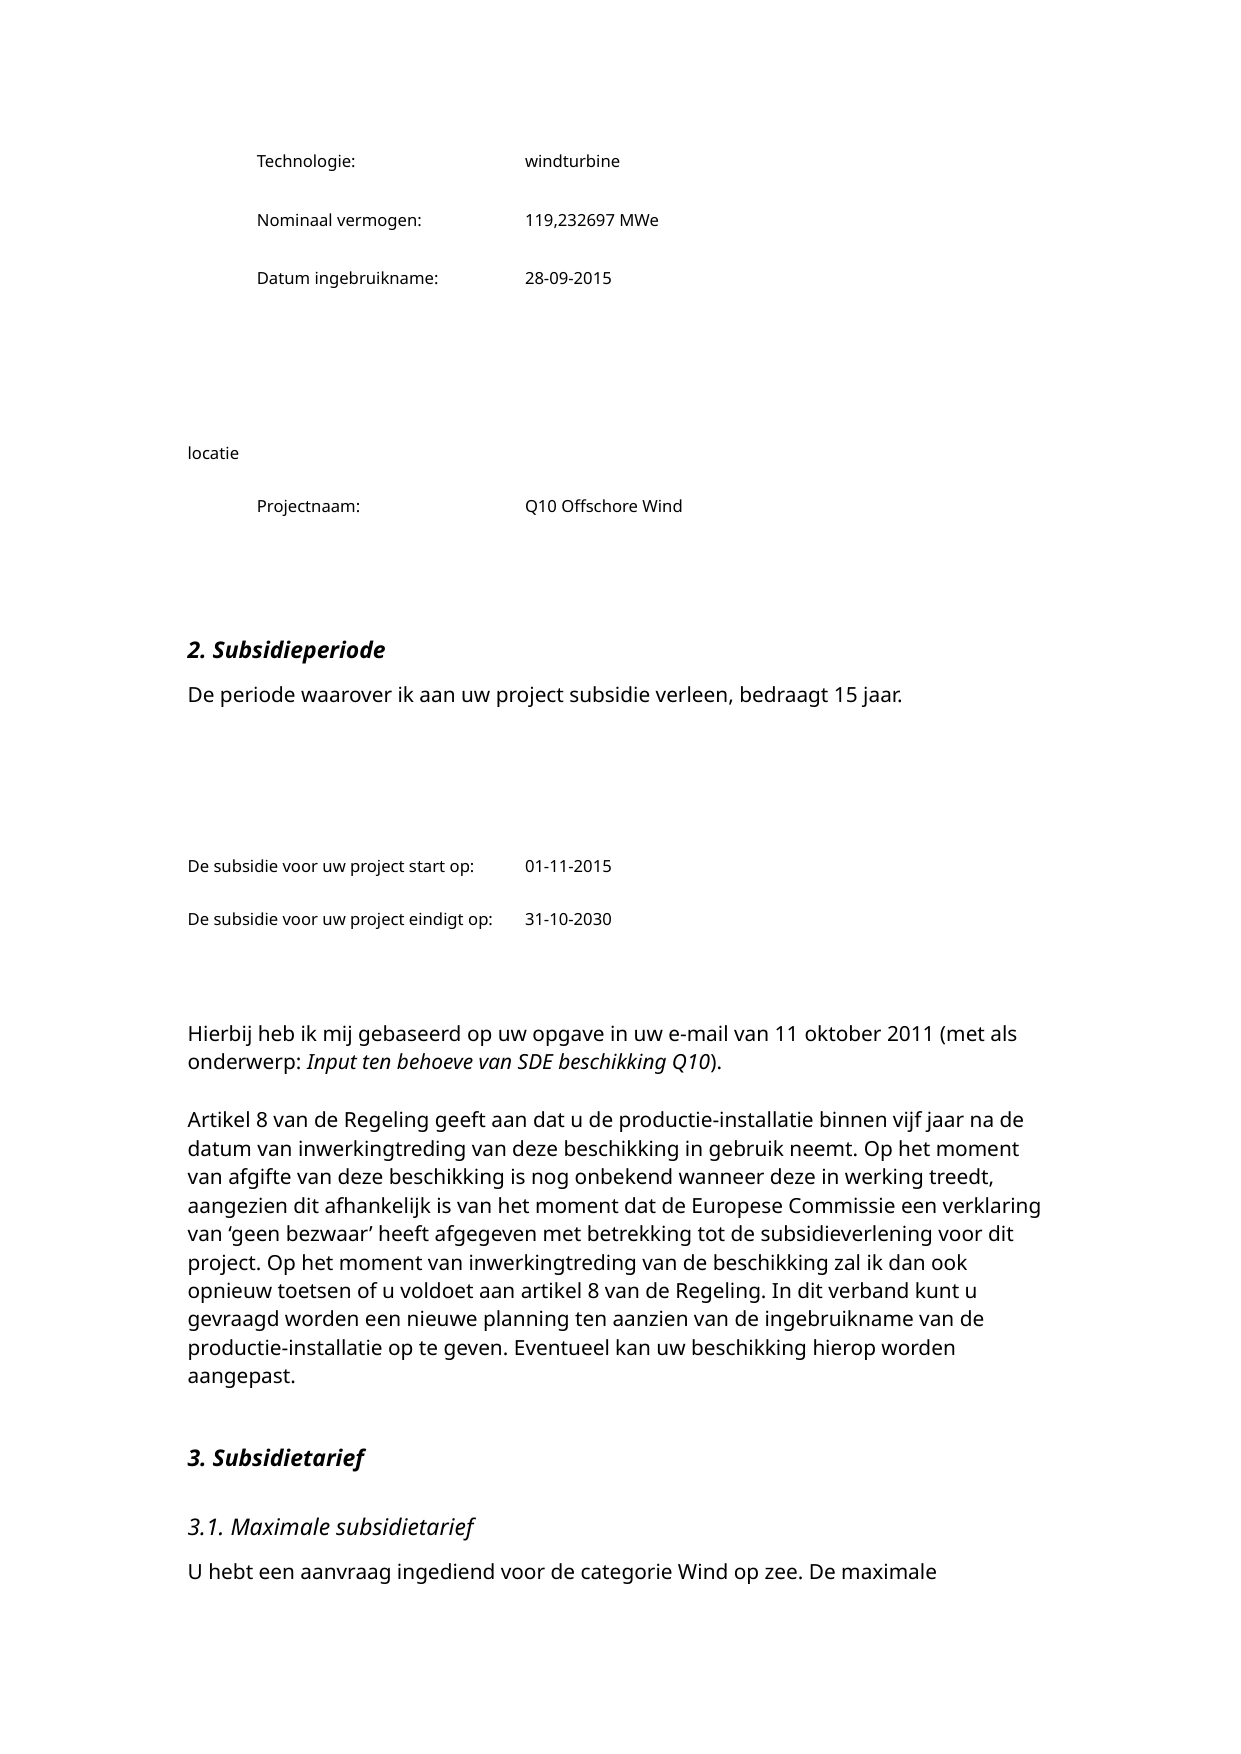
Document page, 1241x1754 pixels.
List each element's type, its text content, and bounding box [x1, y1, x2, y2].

table_cell 01-11-2015 [525, 855, 1053, 907]
table_header locatie [188, 442, 1053, 494]
table_cell 28-09-2015 [525, 267, 1053, 325]
table_cell [188, 494, 257, 553]
table_cell De subsidie voor uw project eindigt op: [188, 908, 525, 960]
subtitle 3.1. Maximale subsidietarief [187, 1511, 1053, 1542]
table_cell Q10 Offschore Wind [525, 494, 1053, 553]
table_cell Projectnaam: [257, 494, 525, 553]
table_cell 31-10-2030 [525, 908, 1053, 960]
table_cell Technologie: [257, 150, 525, 208]
table_cell De subsidie voor uw project start op: [188, 855, 525, 907]
table_cell 119,232697 MWe [525, 209, 1053, 267]
table_cell [188, 150, 257, 208]
table_cell [188, 209, 257, 267]
subtitle 2. Subsidieperiode [187, 634, 1053, 665]
table_cell windturbine [525, 150, 1053, 208]
text U hebt een aanvraag ingediend voor de categorie Wind op zee. De maximale [187, 1557, 1053, 1586]
text De periode waarover ik aan uw project subsidie verleen, bedraagt 15 jaar. [187, 680, 1053, 708]
table_cell Datum ingebruikname: [257, 267, 525, 325]
text Hierbij heb ik mij gebaseerd op uw opgave in uw e-mail van 11 oktober 2011 (met als onderwerp: Input ten behoeve van SDE beschikking Q10). [187, 1019, 1053, 1076]
table_header [188, 796, 525, 855]
table_cell Nominaal vermogen: [257, 209, 525, 267]
table_header [525, 796, 1053, 855]
text Artikel 8 van de Regeling geeft aan dat u de productie-installatie binnen vijf jaar na de datum van inwerkingtreding van deze beschikking in gebruik neemt. Op het moment van afgifte van deze beschikking is nog onbekend wanneer deze in werking treedt, aangezien dit afhankelijk is van het moment dat de Europese Commissie een verklaring van ‘geen bezwaar’ heeft afgegeven met betrekking tot de subsidieverlening voor dit project. Op het moment van inwerkingtreding van de beschikking zal ik dan ook opnieuw toetsen of u voldoet aan artikel 8 van de Regeling. In dit verband kunt u gevraagd worden een nieuwe planning ten aanzien van de ingebruikname van de productie-installatie op te geven. Eventueel kan uw beschikking hierop worden aangepast. [187, 1106, 1053, 1390]
subtitle 3. Subsidietarief [187, 1442, 1053, 1474]
table_cell [188, 267, 257, 325]
